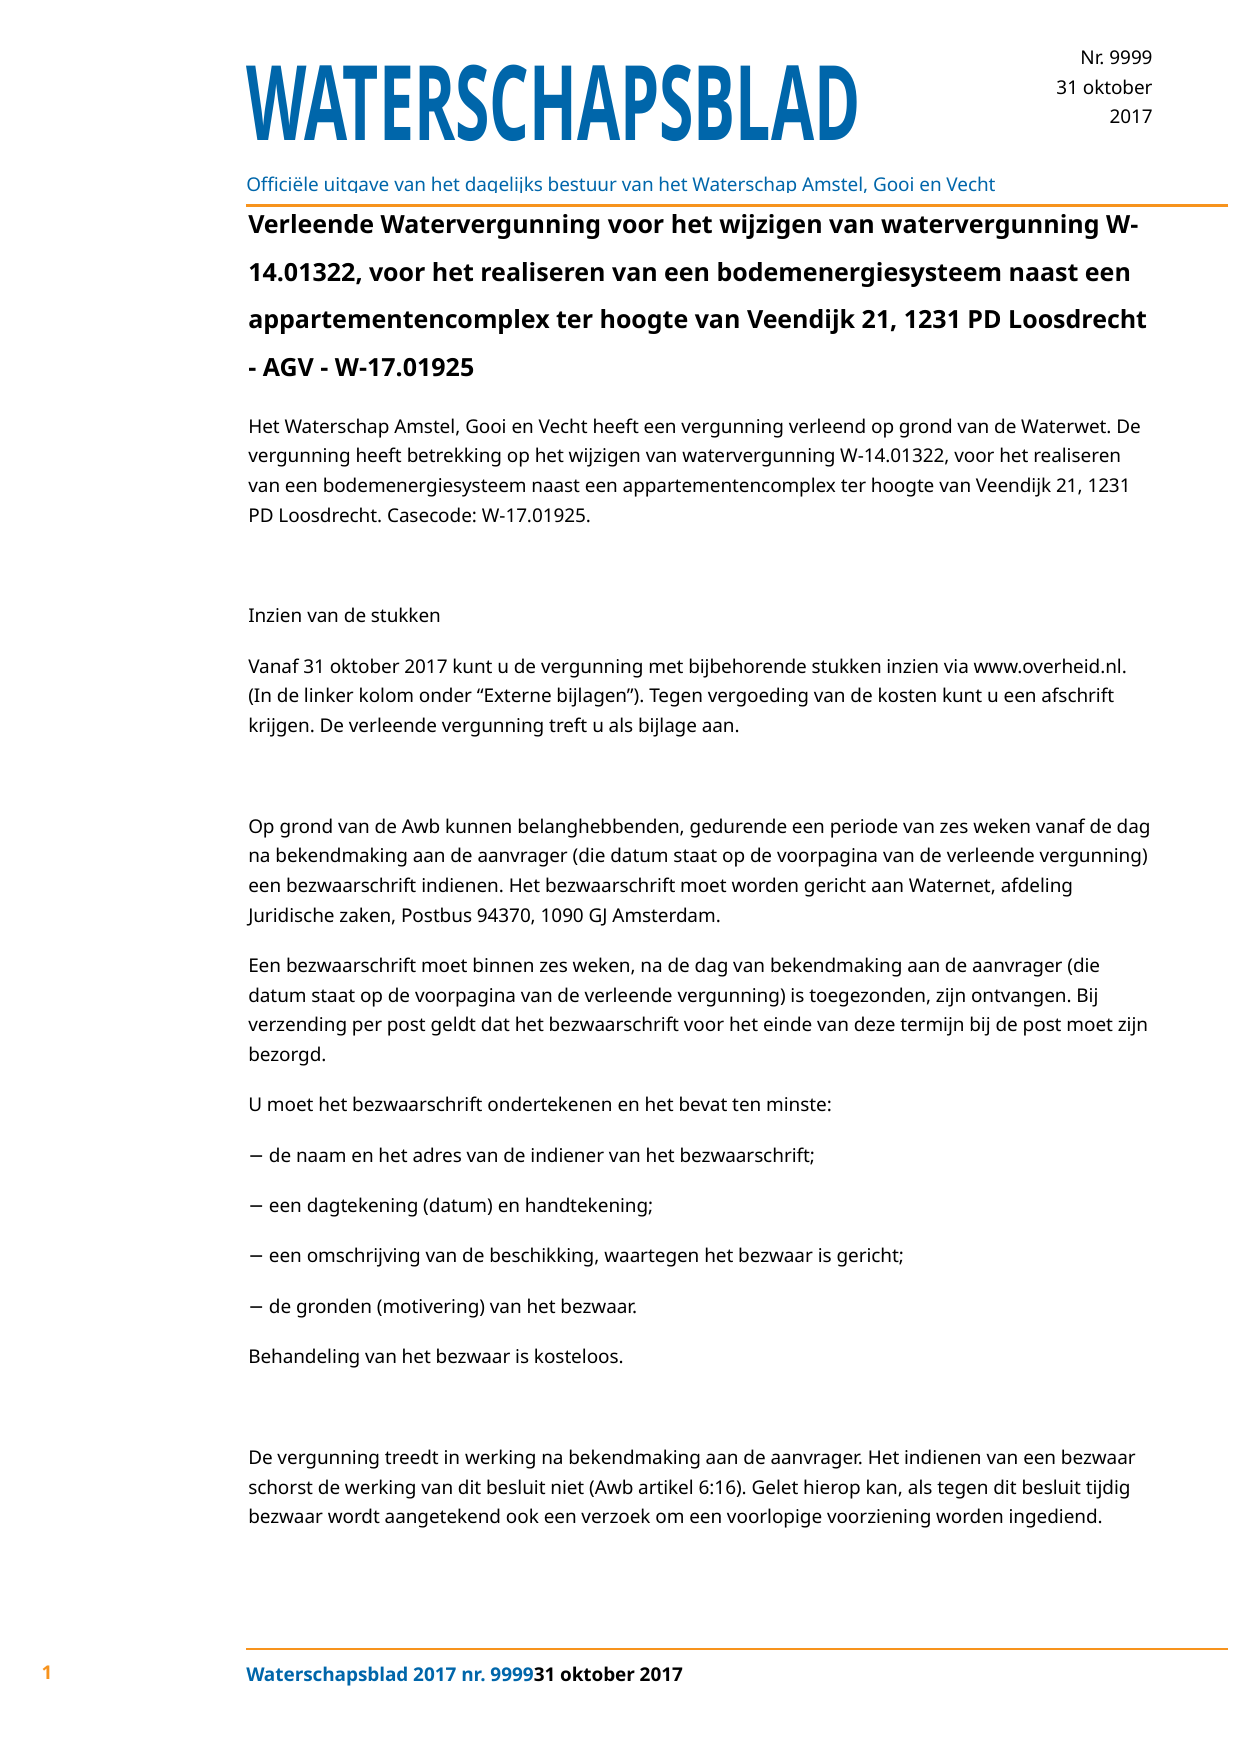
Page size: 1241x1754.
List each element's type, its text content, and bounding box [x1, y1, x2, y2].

text − een dagtekening (datum) en handtekening; [248, 1192, 1152, 1218]
text U moet het bezwaarschrift ondertekenen en het bevat ten minste: [248, 1091, 1152, 1117]
text − de gronden (motivering) van het bezwaar. [248, 1293, 1152, 1319]
text Het Waterschap Amstel, Gooi en Vecht heeft een vergunning verleend op grond van de Waterwet. De vergunning heeft betrekking op het wijzigen van watervergunning W-14.01322, voor het realiseren van een bodemenergiesysteem naast een appartementencomplex ter hoogte van Veendijk 21, 1231 PD Loosdrecht. Casecode: W-17.01925. [248, 413, 1152, 528]
text Inzien van de stukken [248, 603, 1152, 628]
text Verleende Watervergunning voor het wijzigen van watervergunning W-14.01322, voor het realiseren van een bodemenergiesysteem naast een appartementencomplex ter hoogte van Veendijk 21, 1231 PD Loosdrecht - AGV - W-17.01925 [248, 207, 1152, 384]
text Behandeling van het bezwaar is kosteloos. [248, 1343, 1152, 1369]
text De vergunning treedt in werking na bekendmaking aan de aanvrager. Het indienen van een bezwaar schorst de werking van dit besluit niet (Awb artikel 6:16). Gelet hierop kan, als tegen dit besluit tijdig bezwaar wordt aangetekend ook een verzoek om een voorlopige voorziening worden ingediend. [248, 1444, 1152, 1529]
text Een bezwaarschrift moet binnen zes weken, na de dag van bekendmaking aan de aanvrager (die datum staat op de voorpagina van de verleende vergunning) is toegezonden, zijn ontvangen. Bij verzending per post geldt dat het bezwaarschrift voor het einde van deze termijn bij de post moet zijn bezorgd. [248, 952, 1152, 1067]
text Op grond van de Awb kunnen belanghebbenden, gedurende een periode van zes weken vanaf de dag na bekendmaking aan de aanvrager (die datum staat op de voorpagina van de verleende vergunning) een bezwaarschrift indienen. Het bezwaarschrift moet worden gericht aan Waternet, afdeling Juridische zaken, Postbus 94370, 1090 GJ Amsterdam. [248, 813, 1152, 928]
text − de naam en het adres van de indiener van het bezwaarschrift; [248, 1142, 1152, 1168]
text Vanaf 31 oktober 2017 kunt u de vergunning met bijbehorende stukken inzien via www.overheid.nl. (In de linker kolom onder “Externe bijlagen”). Tegen vergoeding van de kosten kunt u een afschrift krijgen. De verleende vergunning treft u als bijlage aan. [248, 653, 1152, 738]
text − een omschrijving van de beschikking, waartegen het bezwaar is gericht; [248, 1243, 1152, 1268]
picture [41, 47, 231, 172]
